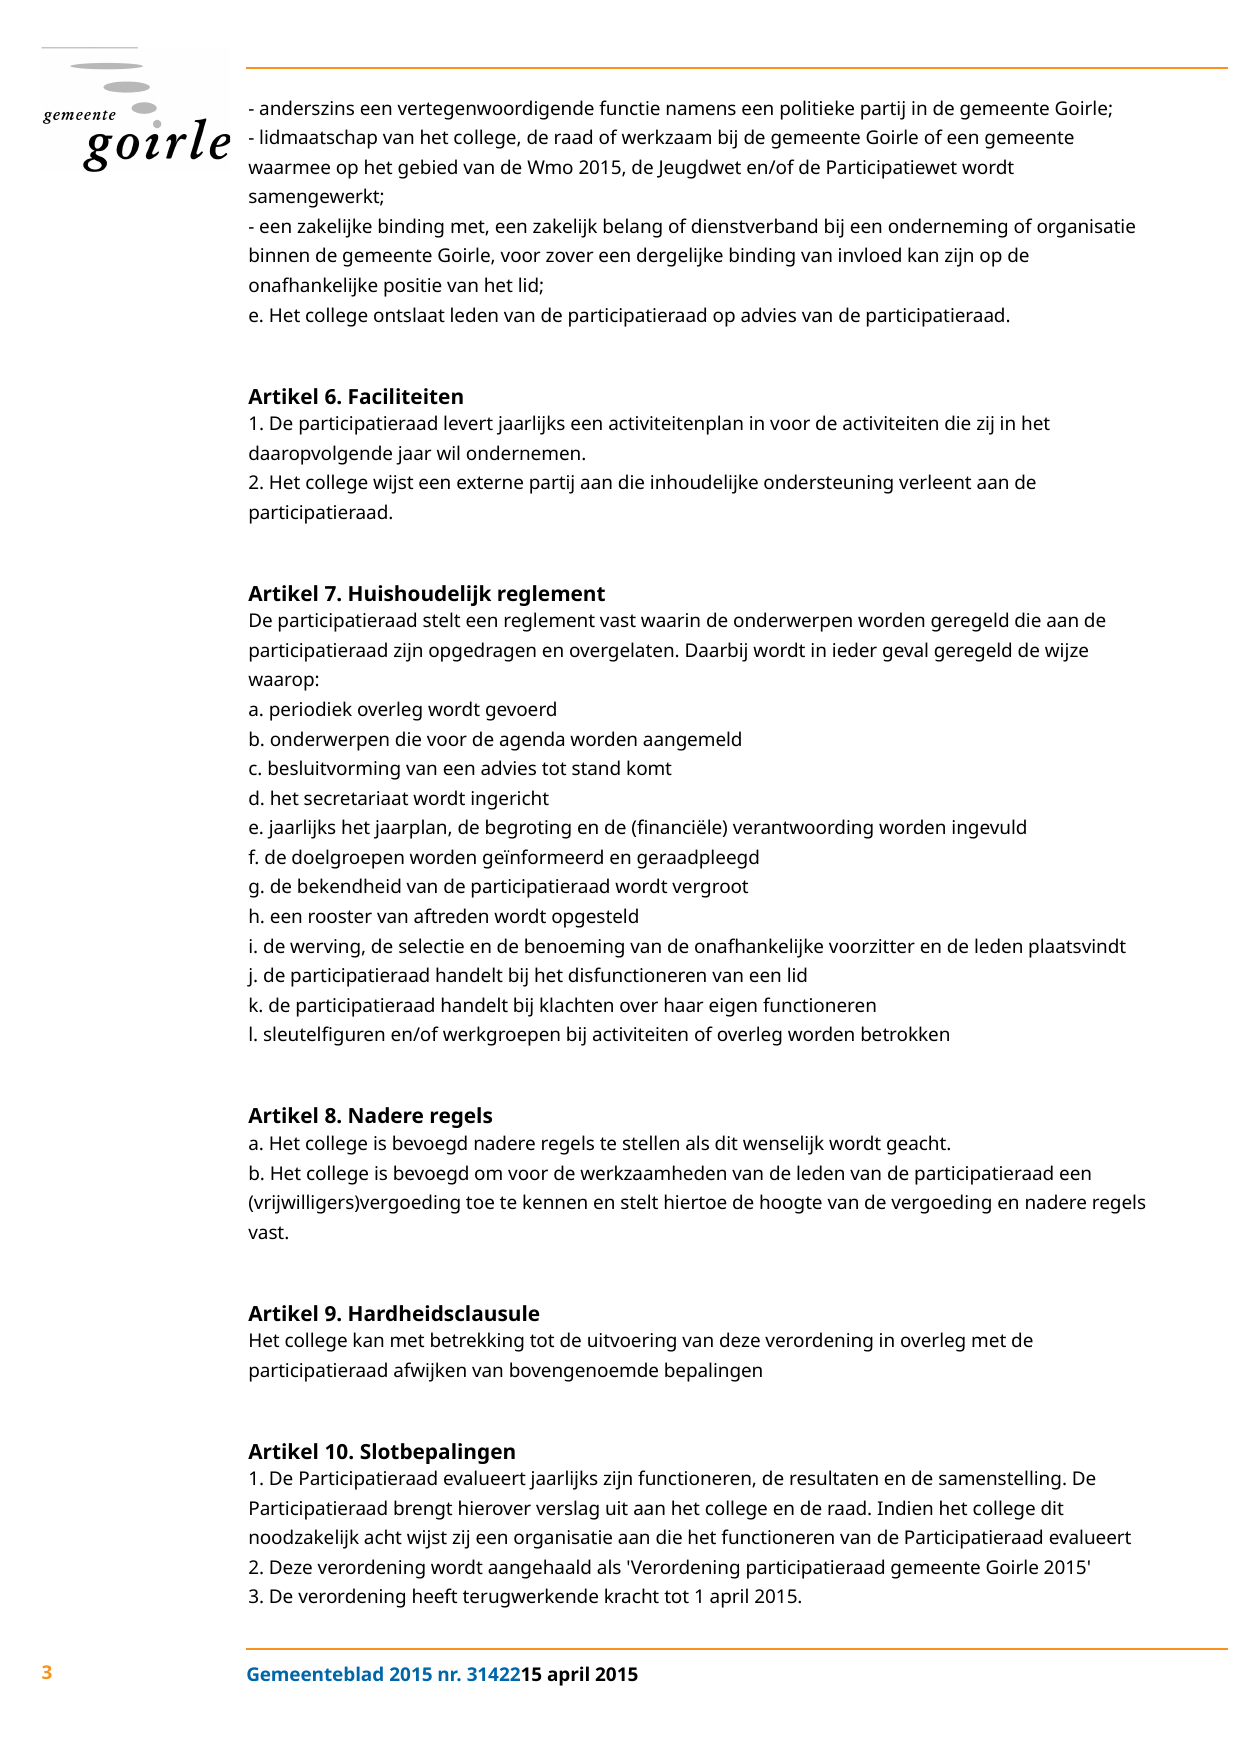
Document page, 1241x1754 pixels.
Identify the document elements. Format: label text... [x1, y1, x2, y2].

text Het college kan met betrekking tot de uitvoering van deze verordening in overleg met de participatieraad afwijken van bovengenoemde bepalingen [248, 1327, 1152, 1383]
text 2. Deze verordening wordt aangehaald als 'Verordening participatieraad gemeente Goirle 2015' [248, 1554, 1152, 1580]
text a. periodiek overleg wordt gevoerd [248, 696, 1152, 722]
text 3. De verordening heeft terugwerkende kracht tot 1 april 2015. [248, 1584, 1152, 1609]
text a. Het college is bevoegd nadere regels te stellen als dit wenselijk wordt geacht. [248, 1130, 1152, 1156]
text c. besluitvorming van een advies tot stand komt [248, 755, 1152, 781]
text b. onderwerpen die voor de agenda worden aangemeld [248, 726, 1152, 752]
text Artikel 9. Hardheidsclausule [248, 1299, 1152, 1327]
text - een zakelijke binding met, een zakelijk belang of dienstverband bij een onderneming of organisatie binnen de gemeente Goirle, voor zover een dergelijke binding van invloed kan zijn op de onafhankelijke positie van het lid; [248, 213, 1152, 298]
text b. Het college is bevoegd om voor de werkzaamheden van de leden van de participatieraad een (vrijwilligers)vergoeding toe te kennen en stelt hiertoe de hoogte van de vergoeding en nadere regels vast. [248, 1160, 1152, 1244]
text g. de bekendheid van de participatieraad wordt vergroot [248, 874, 1152, 899]
text e. Het college ontslaat leden van de participatieraad op advies van de participatieraad. [248, 302, 1152, 328]
text 1. De Participatieraad evalueert jaarlijks zijn functioneren, de resultaten en de samenstelling. De Participatieraad brengt hierover verslag uit aan het college en de raad. Indien het college dit noodzakelijk acht wijst zij een organisatie aan die het functioneren van de Participatieraad evalueert [248, 1465, 1152, 1550]
text j. de participatieraad handelt bij het disfunctioneren van een lid [248, 962, 1152, 988]
text l. sleutelfiguren en/of werkgroepen bij activiteiten of overleg worden betrokken [248, 1022, 1152, 1047]
picture [41, 47, 231, 172]
text f. de doelgroepen worden geïnformeerd en geraadpleegd [248, 844, 1152, 870]
text i. de werving, de selectie en de benoeming van de onafhankelijke voorzitter en de leden plaatsvindt [248, 933, 1152, 959]
text 2. Het college wijst een externe partij aan die inhoudelijke ondersteuning verleent aan de participatieraad. [248, 469, 1152, 525]
text k. de participatieraad handelt bij klachten over haar eigen functioneren [248, 992, 1152, 1018]
text Artikel 6. Faciliteiten [248, 382, 1152, 410]
text Artikel 8. Nadere regels [248, 1102, 1152, 1130]
text Artikel 7. Huishoudelijk reglement [248, 579, 1152, 607]
text e. jaarlijks het jaarplan, de begroting en de (financiële) verantwoording worden ingevuld [248, 814, 1152, 840]
text 1. De participatieraad levert jaarlijks een activiteitenplan in voor de activiteiten die zij in het daaropvolgende jaar wil ondernemen. [248, 410, 1152, 466]
text Artikel 10. Slotbepalingen [248, 1437, 1152, 1465]
text d. het secretariaat wordt ingericht [248, 785, 1152, 811]
text - lidmaatschap van het college, de raad of werkzaam bij de gemeente Goirle of een gemeente waarmee op het gebied van de Wmo 2015, de Jeugdwet en/of de Participatiewet wordt samengewerkt; [248, 124, 1152, 209]
text - anderszins een vertegenwoordigende functie namens een politieke partij in de gemeente Goirle; [248, 95, 1152, 121]
text h. een rooster van aftreden wordt opgesteld [248, 903, 1152, 929]
text De participatieraad stelt een reglement vast waarin de onderwerpen worden geregeld die aan de participatieraad zijn opgedragen en overgelaten. Daarbij wordt in ieder geval geregeld de wijze waarop: [248, 607, 1152, 692]
